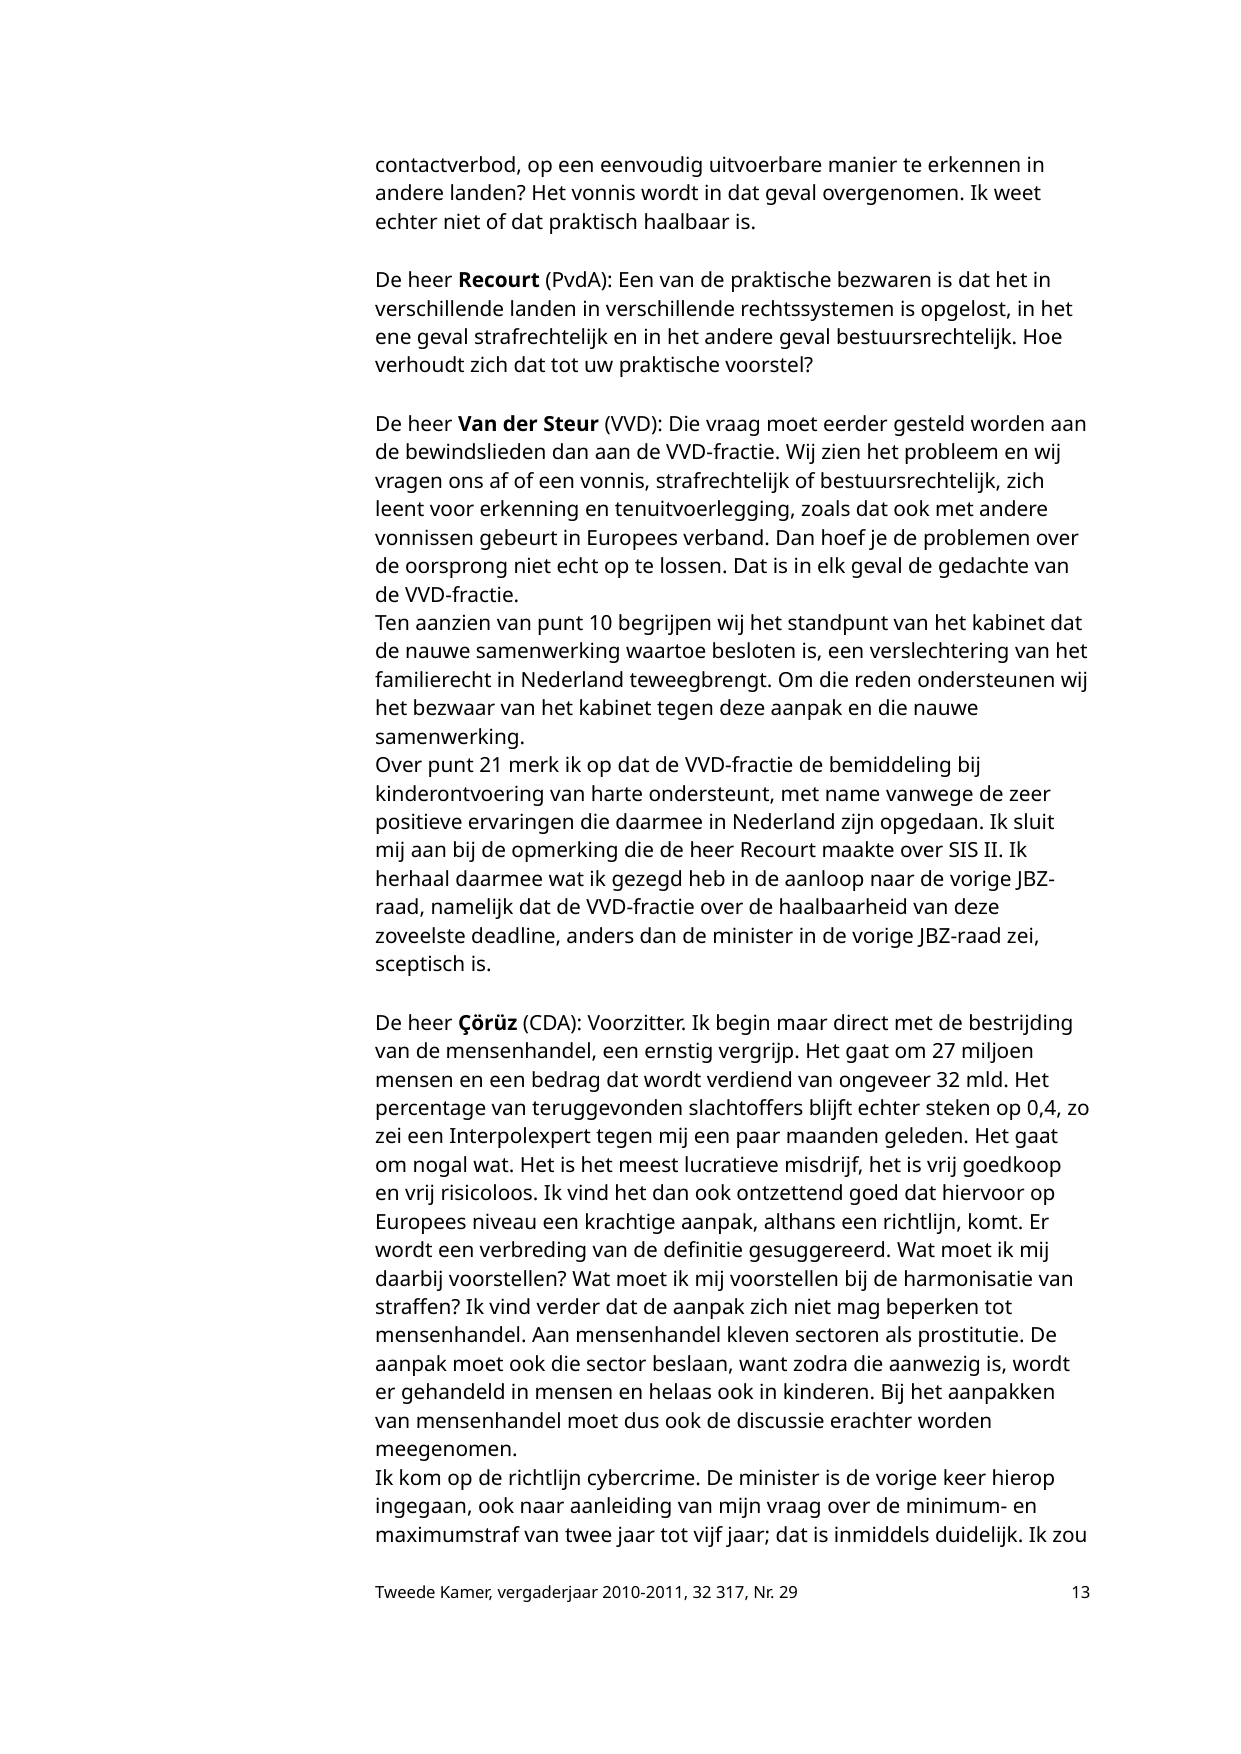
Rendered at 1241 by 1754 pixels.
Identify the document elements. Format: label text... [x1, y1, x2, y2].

text Ten aanzien van punt 10 begrijpen wij het standpunt van het kabinet dat de nauwe samenwerking waartoe besloten is, een verslechtering van het familierecht in Nederland teweegbrengt. Om die reden ondersteunen wij het bezwaar van het kabinet tegen deze aanpak en die nauwe samenwerking. [375, 608, 1090, 750]
text Over punt 21 merk ik op dat de VVD-fractie de bemiddeling bij kinderontvoering van harte ondersteunt, met name vanwege de zeer positieve ervaringen die daarmee in Nederland zijn opgedaan. Ik sluit mij aan bij de opmerking die de heer Recourt maakte over SIS II. Ik herhaal daarmee wat ik gezegd heb in de aanloop naar de vorige JBZ-raad, namelijk dat de VVD-fractie over de haalbaarheid van deze zoveelste deadline, anders dan de minister in de vorige JBZ-raad zei, sceptisch is. [375, 750, 1090, 978]
text De heer Van der Steur (VVD): Die vraag moet eerder gesteld worden aan de bewindslieden dan aan de VVD-fractie. Wij zien het probleem en wij vragen ons af of een vonnis, strafrechtelijk of bestuursrechtelijk, zich leent voor erkenning en tenuitvoerlegging, zoals dat ook met andere vonnissen gebeurt in Europees verband. Dan hoef je de problemen over de oorsprong niet echt op te lossen. Dat is in elk geval de gedachte van de VVD-fractie. [375, 409, 1090, 608]
text Ik kom op de richtlijn cybercrime. De minister is de vorige keer hierop ingegaan, ook naar aanleiding van mijn vraag over de minimum- en maximumstraf van twee jaar tot vijf jaar; dat is inmiddels duidelijk. Ik zou [375, 1463, 1090, 1548]
text contactverbod, op een eenvoudig uitvoerbare manier te erkennen in andere landen? Het vonnis wordt in dat geval overgenomen. Ik weet echter niet of dat praktisch haalbaar is. [375, 150, 1090, 235]
text De heer Recourt (PvdA): Een van de praktische bezwaren is dat het in verschillende landen in verschillende rechtssystemen is opgelost, in het ene geval strafrechtelijk en in het andere geval bestuursrechtelijk. Hoe verhoudt zich dat tot uw praktische voorstel? [375, 265, 1090, 379]
text De heer Çörüz (CDA): Voorzitter. Ik begin maar direct met de bestrijding van de mensenhandel, een ernstig vergrijp. Het gaat om 27 miljoen mensen en een bedrag dat wordt verdiend van ongeveer 32 mld. Het percentage van teruggevonden slachtoffers blijft echter steken op 0,4, zo zei een Interpolexpert tegen mij een paar maanden geleden. Het gaat om nogal wat. Het is het meest lucratieve misdrijf, het is vrij goedkoop en vrij risicoloos. Ik vind het dan ook ontzettend goed dat hiervoor op Europees niveau een krachtige aanpak, althans een richtlijn, komt. Er wordt een verbreding van de definitie gesuggereerd. Wat moet ik mij daarbij voorstellen? Wat moet ik mij voorstellen bij de harmonisatie van straffen? Ik vind verder dat de aanpak zich niet mag beperken tot mensenhandel. Aan mensenhandel kleven sectoren als prostitutie. De aanpak moet ook die sector beslaan, want zodra die aanwezig is, wordt er gehandeld in mensen en helaas ook in kinderen. Bij het aanpakken van mensenhandel moet dus ook de discussie erachter worden meegenomen. [375, 1008, 1090, 1463]
